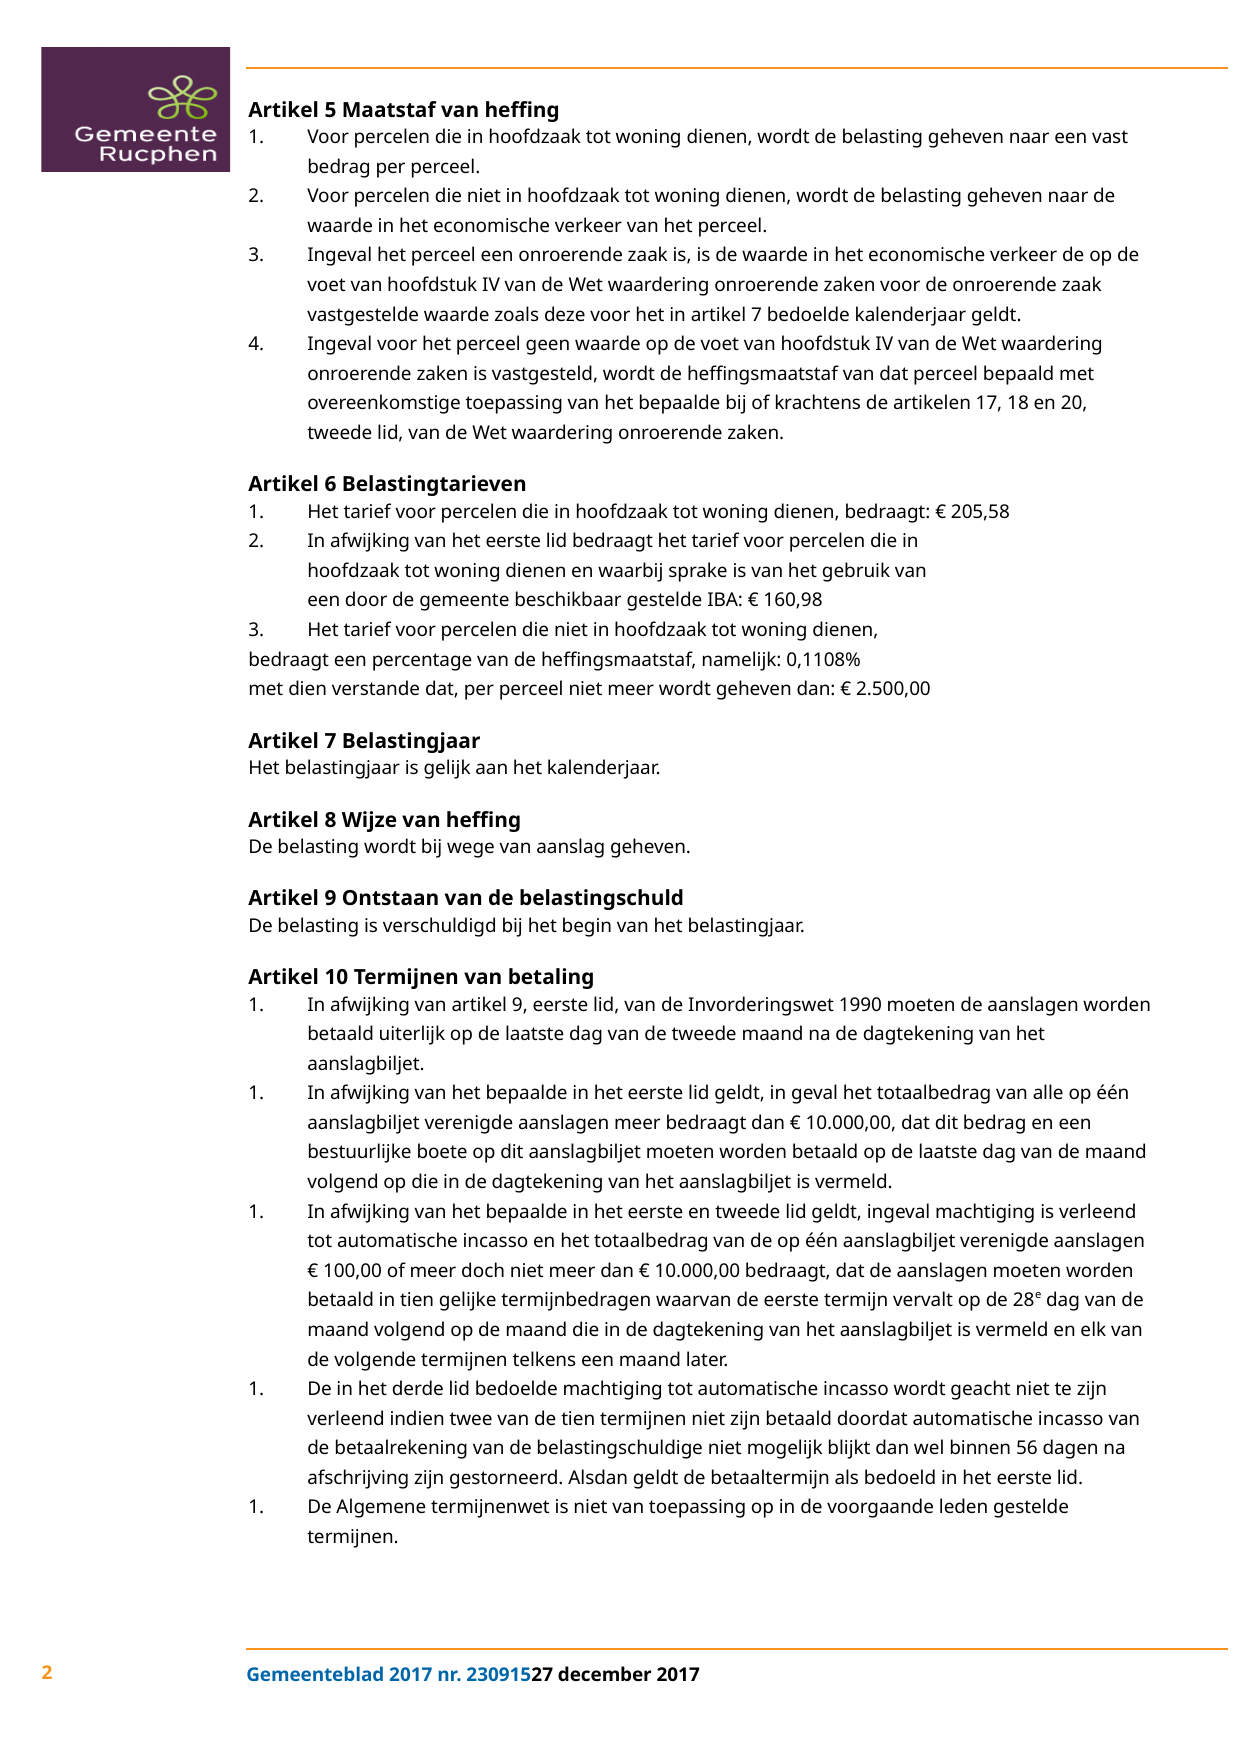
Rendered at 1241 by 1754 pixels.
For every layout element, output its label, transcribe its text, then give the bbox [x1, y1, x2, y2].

list In afwijking van artikel 9, eerste lid, van de Invorderingswet 1990 moeten de aanslagen worden betaald uiterlijk op de laatste dag van de tweede maand na de dagtekening van het aanslagbiljet. [248, 991, 1152, 1076]
text Artikel 7 Belastingjaar [248, 726, 1152, 754]
text Artikel 10 Termijnen van betaling [248, 962, 1152, 991]
list een door de gemeente beschikbaar gestelde IBA: € 160,98 [248, 587, 1152, 612]
list Voor percelen die niet in hoofdzaak tot woning dienen, wordt de belasting geheven naar de waarde in het economische verkeer van het perceel. [248, 182, 1152, 238]
list Ingeval voor het perceel geen waarde op de voet van hoofdstuk IV van de Wet waardering onroerende zaken is vastgesteld, wordt de heffingsmaatstaf van dat perceel bepaald met overeenkomstige toepassing van het bepaalde bij of krachtens de artikelen 17, 18 en 20, tweede lid, van de Wet waardering onroerende zaken. [248, 330, 1152, 445]
list hoofdzaak tot woning dienen en waarbij sprake is van het gebruik van [248, 557, 1152, 583]
text bedraagt een percentage van de heffingsmaatstaf, namelijk: 0,1108% [248, 646, 1152, 672]
list Voor percelen die in hoofdzaak tot woning dienen, wordt de belasting geheven naar een vast bedrag per perceel. [248, 123, 1152, 178]
text Artikel 5 Maatstaf van heffing [248, 95, 1152, 123]
text Het belastingjaar is gelijk aan het kalenderjaar. [248, 754, 1152, 780]
text Artikel 8 Wijze van heffing [248, 805, 1152, 833]
list Het tarief voor percelen die niet in hoofdzaak tot woning dienen, [248, 616, 1152, 642]
list Het tarief voor percelen die in hoofdzaak tot woning dienen, bedraagt: € 205,58 [248, 498, 1152, 524]
text Artikel 9 Ontstaan van de belastingschuld [248, 883, 1152, 912]
picture [41, 47, 231, 172]
text De belasting wordt bij wege van aanslag geheven. [248, 833, 1152, 859]
list De Algemene termijnenwet is niet van toepassing op in de voorgaande leden gestelde termijnen. [248, 1494, 1152, 1549]
list In afwijking van het bepaalde in het eerste en tweede lid geldt, ingeval machtiging is verleend tot automatische incasso en het totaalbedrag van de op één aanslagbiljet verenigde aanslagen € 100,00 of meer doch niet meer dan € 10.000,00 bedraagt, dat de aanslagen moeten worden betaald in tien gelijke termijnbedragen waarvan de eerste termijn vervalt op de 28e dag van de maand volgend op de maand die in de dagtekening van het aanslagbiljet is vermeld en elk van de volgende termijnen telkens een maand later. [248, 1198, 1152, 1372]
list De in het derde lid bedoelde machtiging tot automatische incasso wordt geacht niet te zijn verleend indien twee van de tien termijnen niet zijn betaald doordat automatische incasso van de betaalrekening van de belastingschuldige niet mogelijk blijkt dan wel binnen 56 dagen na afschrijving zijn gestorneerd. Alsdan geldt de betaaltermijn als bedoeld in het eerste lid. [248, 1375, 1152, 1490]
list Ingeval het perceel een onroerende zaak is, is de waarde in het economische verkeer de op de voet van hoofdstuk IV van de Wet waardering onroerende zaken voor de onroerende zaak vastgestelde waarde zoals deze voor het in artikel 7 bedoelde kalenderjaar geldt. [248, 242, 1152, 326]
text Artikel 6 Belastingtarieven [248, 469, 1152, 498]
text met dien verstande dat, per perceel niet meer wordt geheven dan: € 2.500,00 [248, 675, 1152, 701]
text De belasting is verschuldigd bij het begin van het belastingjaar. [248, 912, 1152, 938]
list In afwijking van het bepaalde in het eerste lid geldt, in geval het totaalbedrag van alle op één aanslagbiljet verenigde aanslagen meer bedraagt dan € 10.000,00, dat dit bedrag en een bestuurlijke boete op dit aanslagbiljet moeten worden betaald op de laatste dag van de maand volgend op die in de dagtekening van het aanslagbiljet is vermeld. [248, 1079, 1152, 1194]
list In afwijking van het eerste lid bedraagt het tarief voor percelen die in [248, 527, 1152, 553]
